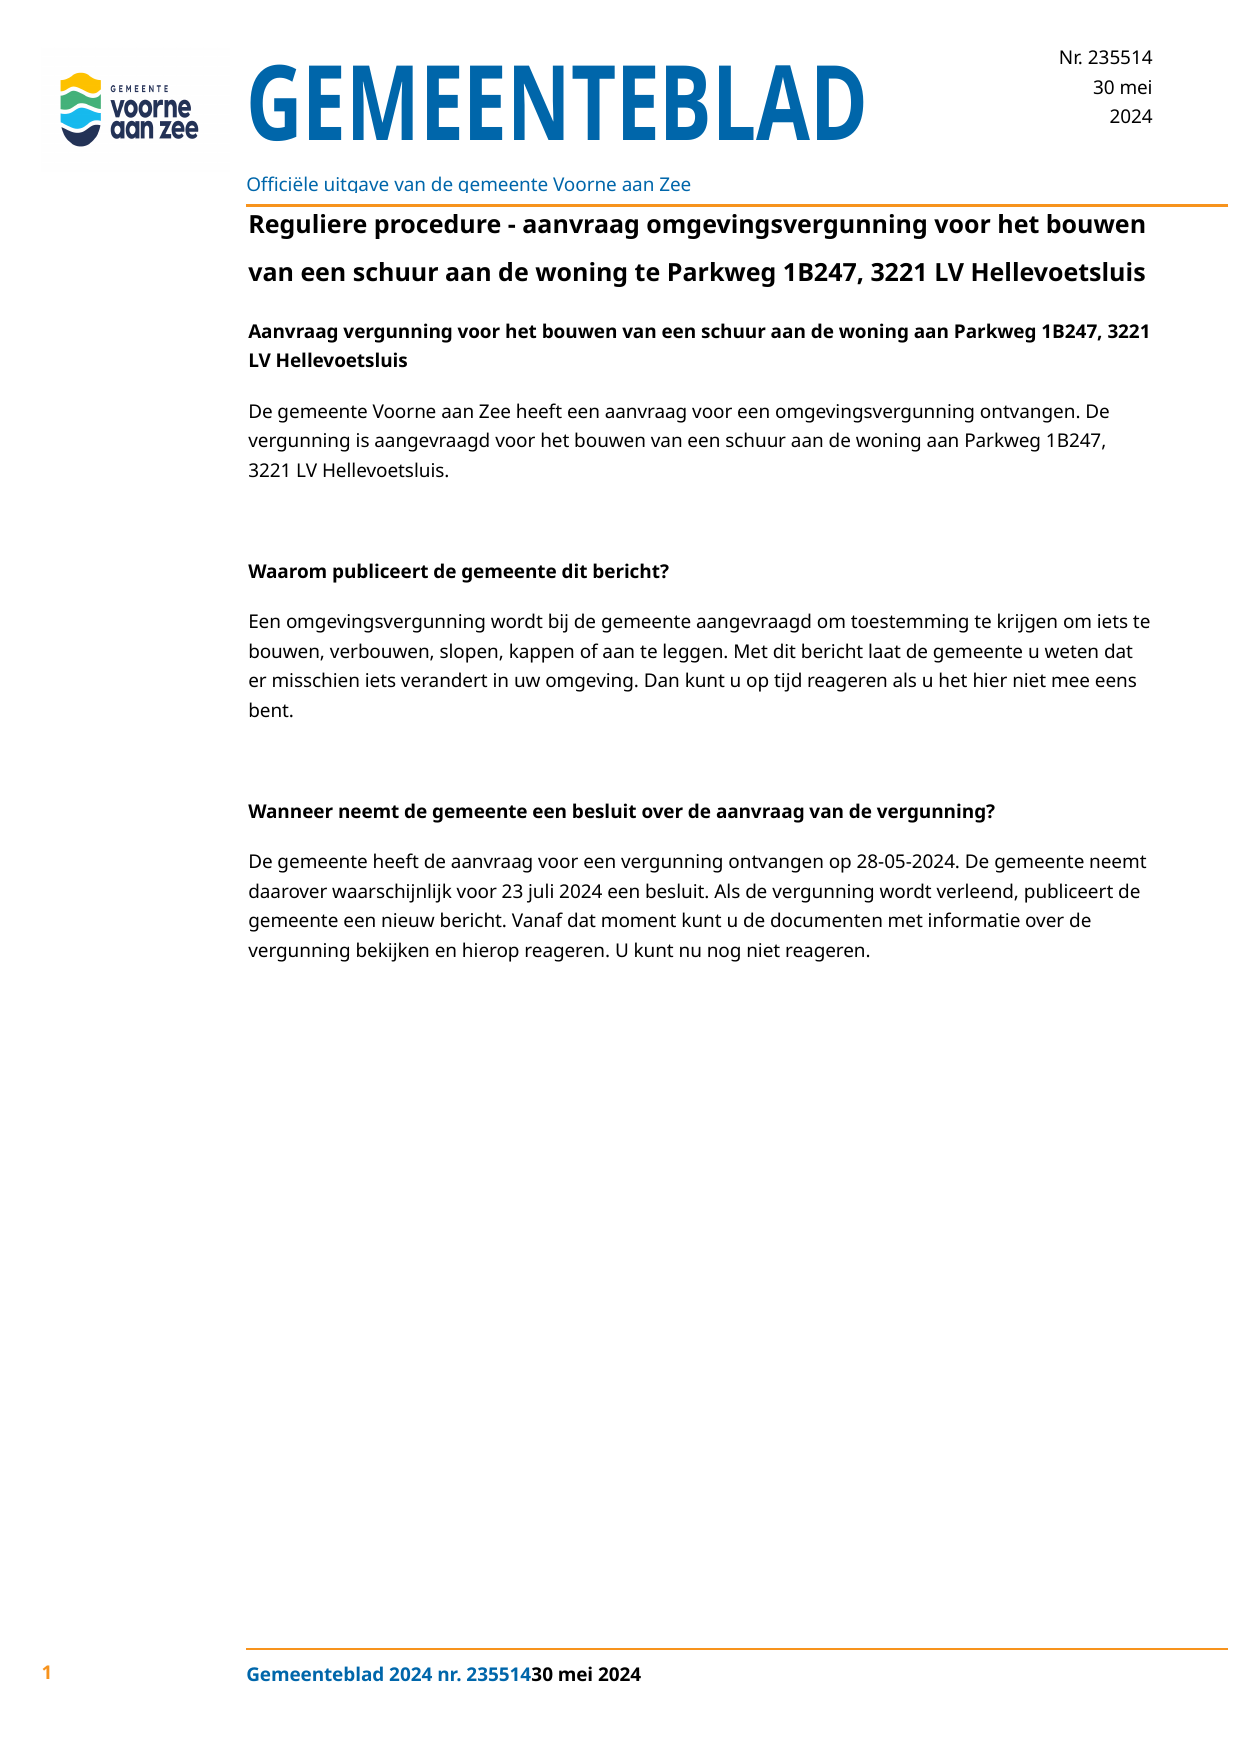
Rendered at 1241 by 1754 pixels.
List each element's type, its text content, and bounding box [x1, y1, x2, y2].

text Een omgevingsvergunning wordt bij de gemeente aangevraagd om toestemming te krijgen om iets te bouwen, verbouwen, slopen, kappen of aan te leggen. Met dit bericht laat de gemeente u weten dat er misschien iets verandert in uw omgeving. Dan kunt u op tijd reageren als u het hier niet mee eens bent. [248, 608, 1152, 723]
text Aanvraag vergunning voor het bouwen van een schuur aan de woning aan Parkweg 1B247, 3221 LV Hellevoetsluis [248, 318, 1152, 373]
text De gemeente Voorne aan Zee heeft een aanvraag voor een omgevingsvergunning ontvangen. De vergunning is aangevraagd voor het bouwen van een schuur aan de woning aan Parkweg 1B247, 3221 LV Hellevoetsluis. [248, 398, 1152, 483]
text Waarom publiceert de gemeente dit bericht? [248, 558, 1152, 584]
text De gemeente heeft de aanvraag voor een vergunning ontvangen op 28-05-2024. De gemeente neemt daarover waarschijnlijk voor 23 juli 2024 een besluit. Als de vergunning wordt verleend, publiceert de gemeente een nieuw bericht. Vanaf dat moment kunt u de documenten met informatie over de vergunning bekijken en hierop reageren. U kunt nu nog niet reageren. [248, 848, 1152, 963]
picture [41, 47, 231, 172]
text Wanneer neemt de gemeente een besluit over de aanvraag van de vergunning? [248, 798, 1152, 824]
text Reguliere procedure - aanvraag omgevingsvergunning voor het bouwen van een schuur aan de woning te Parkweg 1B247, 3221 LV Hellevoetsluis [248, 207, 1152, 288]
